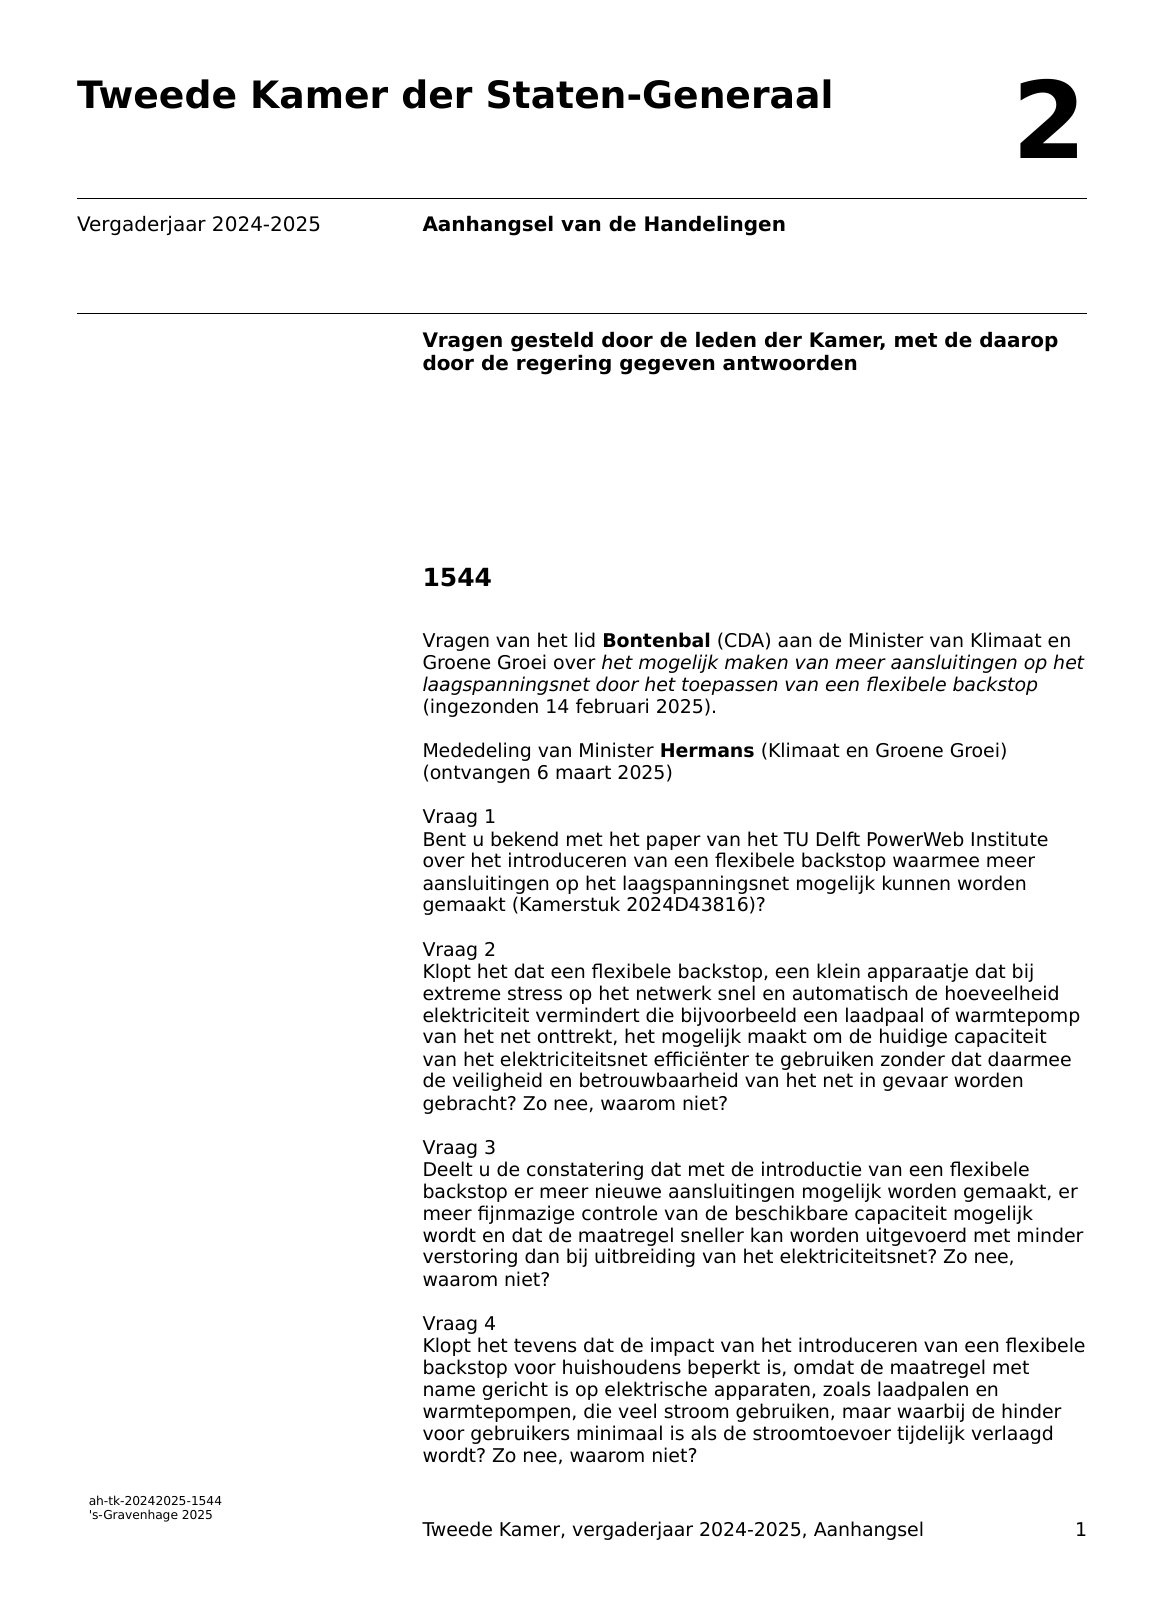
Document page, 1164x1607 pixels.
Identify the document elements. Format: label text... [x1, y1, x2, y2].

text Vraag 3 [422, 1137, 1087, 1158]
text Vraag 4 [422, 1313, 1087, 1334]
text Vraag 1 [422, 806, 1087, 828]
text Vragen van het lid Bontenbal (CDA) aan de Minister van Klimaat en Groene Groei over het mogelijk maken van meer aansluitingen op het laagspanningsnet door het toepassen van een flexibele backstop (ingezonden 14 februari 2025). [422, 630, 1087, 718]
table_cell Aanhangsel van de Handelingen [422, 199, 1087, 313]
table_header 2 [886, 59, 1087, 198]
text 1544 [422, 563, 1087, 592]
table_cell [77, 314, 422, 375]
table_header Tweede Kamer der Staten-Generaal [77, 59, 886, 198]
text Mededeling van Minister Hermans (Klimaat en Groene Groei) (ontvangen 6 maart 2025) [422, 740, 1087, 784]
text Deelt u de constatering dat met de introductie van een flexibele backstop er meer nieuwe aansluitingen mogelijk worden gemaakt, er meer fijnmazige controle van de beschikbare capaciteit mogelijk wordt en dat de maatregel sneller kan worden uitgevoerd met minder verstoring dan bij uitbreiding van het elektriciteitsnet? Zo nee, waarom niet? [422, 1158, 1087, 1290]
text Klopt het dat een flexibele backstop, een klein apparaatje dat bij extreme stress op het netwerk snel en automatisch de hoeveelheid elektriciteit vermindert die bijvoorbeeld een laadpaal of warmtepomp van het net onttrekt, het mogelijk maakt om de huidige capaciteit van het elektriciteitsnet efficiënter te gebruiken zonder dat daarmee de veiligheid en betrouwbaarheid van het net in gevaar worden gebracht? Zo nee, waarom niet? [422, 961, 1087, 1114]
table_cell Vragen gesteld door de leden der Kamer, met de daarop door de regering gegeven antwoorden [422, 314, 1087, 375]
text 's-Gravenhage 2025 [88, 1508, 323, 1522]
text ah-tk-20242025-1544 [88, 1494, 323, 1508]
table_cell Vergaderjaar 2024-2025 [77, 199, 422, 313]
text Bent u bekend met het paper van het TU Delft PowerWeb Institute over het introduceren van een flexibele backstop waarmee meer aansluitingen op het laagspanningsnet mogelijk kunnen worden gemaakt (Kamerstuk 2024D43816)? [422, 828, 1087, 916]
text Klopt het tevens dat de impact van het introduceren van een flexibele backstop voor huishoudens beperkt is, omdat de maatregel met name gericht is op elektrische apparaten, zoals laadpalen en warmtepompen, die veel stroom gebruiken, maar waarbij de hinder voor gebruikers minimaal is als de stroomtoevoer tijdelijk verlaagd wordt? Zo nee, waarom niet? [422, 1334, 1087, 1466]
text Vraag 2 [422, 938, 1087, 961]
